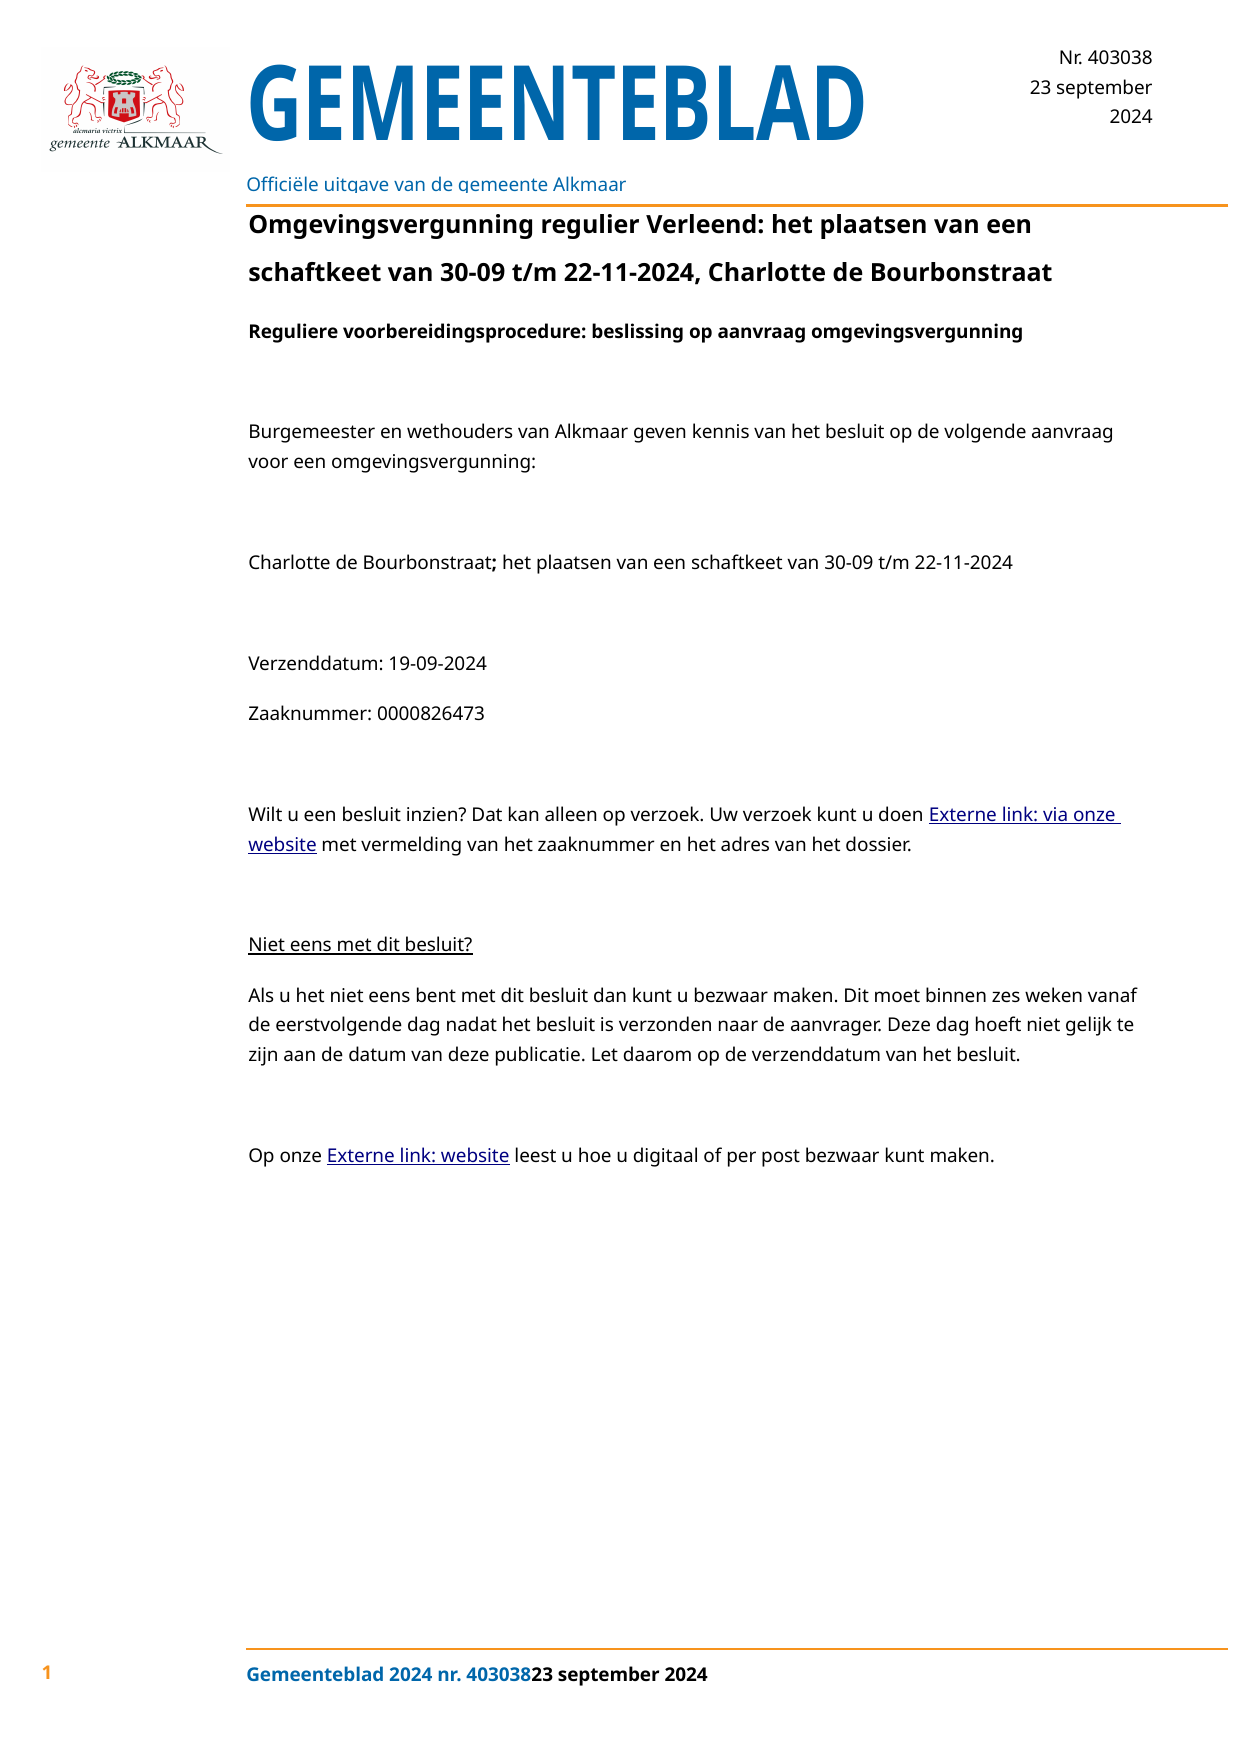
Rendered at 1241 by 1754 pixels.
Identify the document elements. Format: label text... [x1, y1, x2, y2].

text Niet eens met dit besluit? [248, 932, 1152, 957]
text Zaaknummer: 0000826473 [248, 700, 1152, 726]
text Omgevingsvergunning regulier Verleend: het plaatsen van een schaftkeet van 30-09 t/m 22-11-2024, Charlotte de Bourbonstraat [248, 207, 1152, 288]
text Als u het niet eens bent met dit besluit dan kunt u bezwaar maken. Dit moet binnen zes weken vanaf de eerstvolgende dag nadat het besluit is verzonden naar de aanvrager. Deze dag hoeft niet gelijk te zijn aan de datum van deze publicatie. Let daarom op de verzenddatum van het besluit. [248, 982, 1152, 1067]
text Verzenddatum: 19-09-2024 [248, 650, 1152, 676]
text Reguliere voorbereidingsprocedure: beslissing op aanvraag omgevingsvergunning [248, 318, 1152, 344]
picture [41, 47, 231, 172]
text Charlotte de Bourbonstraat; het plaatsen van een schaftkeet van 30-09 t/m 22-11-2024 [248, 549, 1152, 575]
text Burgemeester en wethouders van Alkmaar geven kennis van het besluit op de volgende aanvraag voor een omgevingsvergunning: [248, 419, 1152, 474]
text Op onze Externe link: website leest u hoe u digitaal of per post bezwaar kunt maken. [248, 1142, 1152, 1168]
text Wilt u een besluit inzien? Dat kan alleen op verzoek. Uw verzoek kunt u doen Externe link: via onze website met vermelding van het zaaknummer en het adres van het dossier. [248, 801, 1152, 857]
